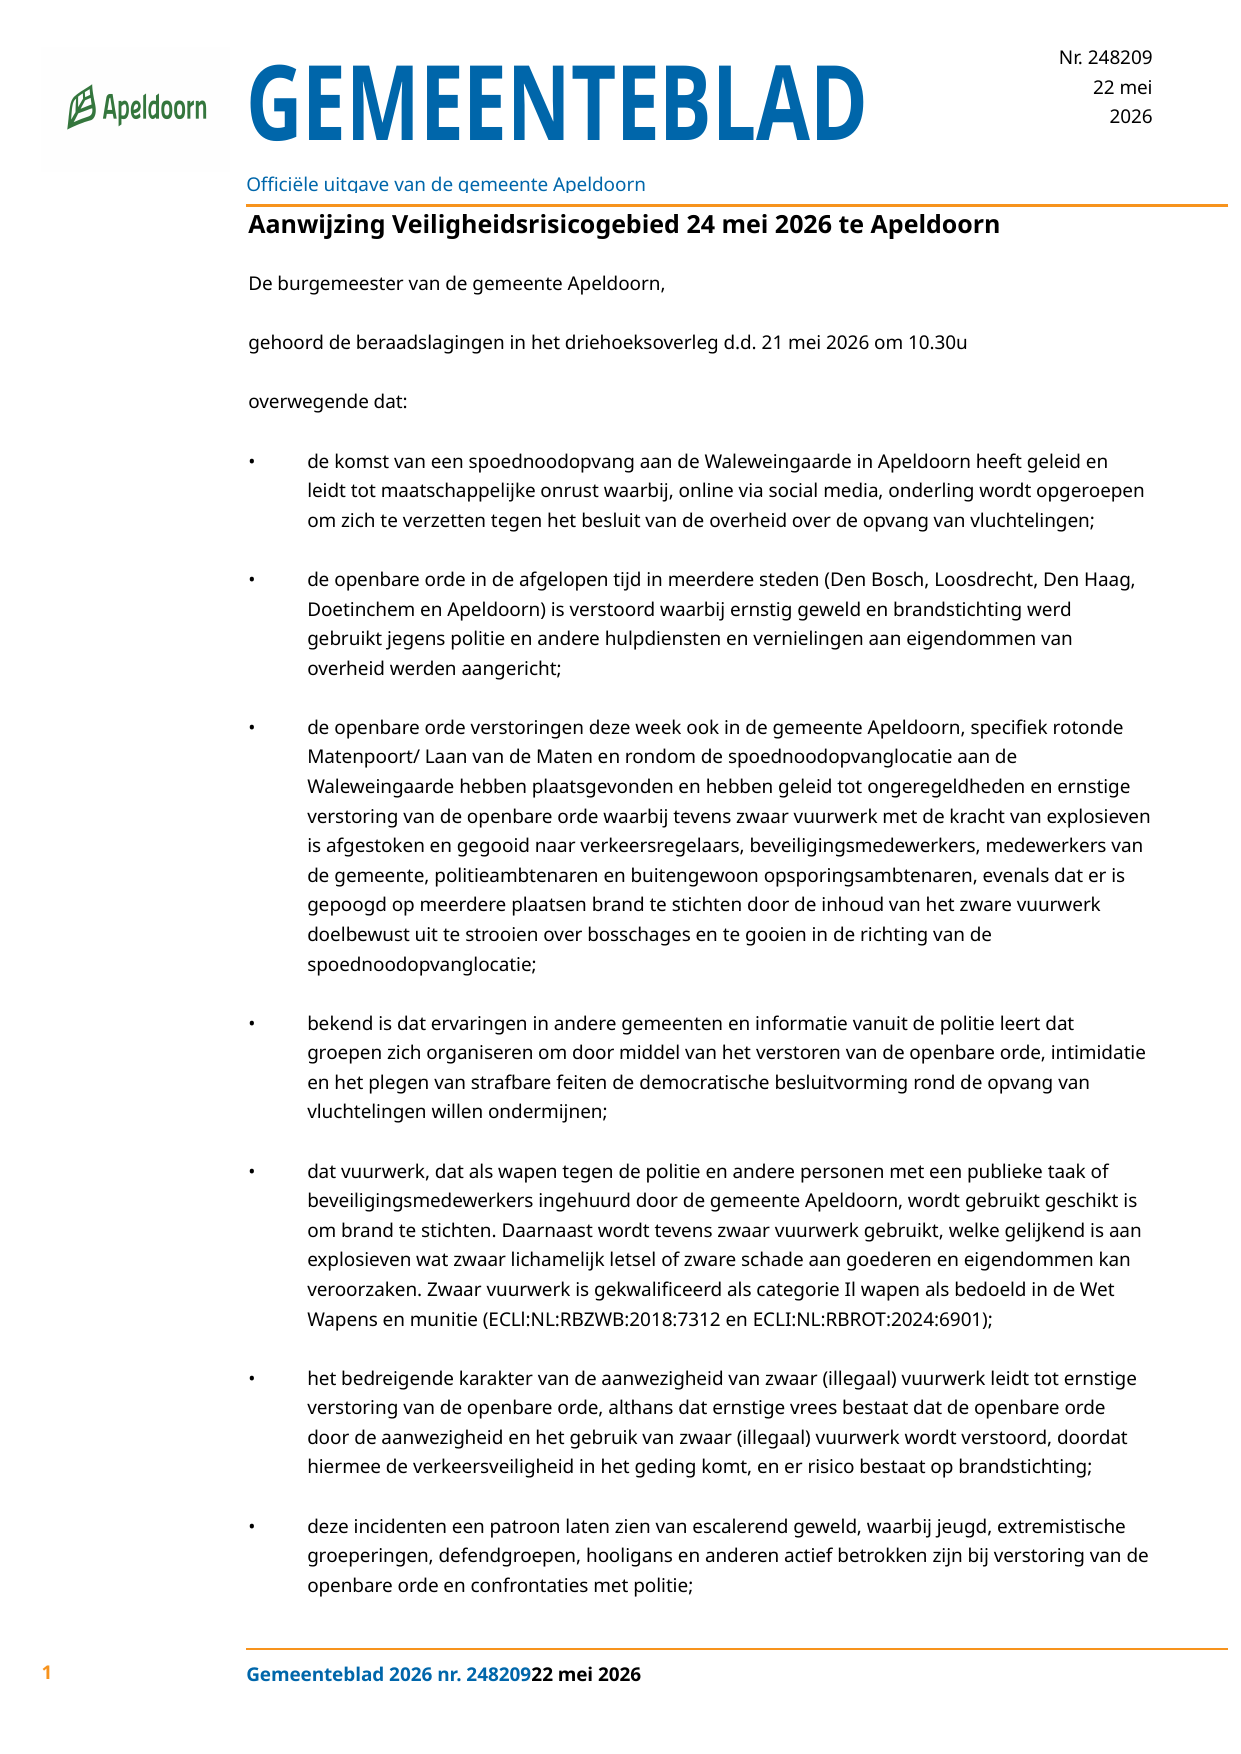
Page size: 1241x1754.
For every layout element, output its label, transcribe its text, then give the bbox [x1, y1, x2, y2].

text Aanwijzing Veiligheidsrisicogebied 24 mei 2026 te Apeldoorn [248, 207, 1152, 241]
text gehoord de beraadslagingen in het driehoeksoverleg d.d. 21 mei 2026 om 10.30u [248, 329, 1152, 355]
list het bedreigende karakter van de aanwezigheid van zwaar (illegaal) vuurwerk leidt tot ernstige verstoring van de openbare orde, althans dat ernstige vrees bestaat dat de openbare orde door de aanwezigheid en het gebruik van zwaar (illegaal) vuurwerk wordt verstoord, doordat hiermee de verkeersveiligheid in het geding komt, en er risico bestaat op brandstichting; [248, 1365, 1152, 1479]
text overwegende dat: [248, 389, 1152, 414]
picture [41, 47, 231, 172]
list deze incidenten een patroon laten zien van escalerend geweld, waarbij jeugd, extremistische groeperingen, defendgroepen, hooligans en anderen actief betrokken zijn bij verstoring van de openbare orde en confrontaties met politie; [248, 1513, 1152, 1598]
list de komst van een spoednoodopvang aan de Waleweingaarde in Apeldoorn heeft geleid en leidt tot maatschappelijke onrust waarbij, online via social media, onderling wordt opgeroepen om zich te verzetten tegen het besluit van de overheid over de opvang van vluchtelingen; [248, 448, 1152, 533]
list dat vuurwerk, dat als wapen tegen de politie en andere personen met een publieke taak of beveiligingsmedewerkers ingehuurd door de gemeente Apeldoorn, wordt gebruikt geschikt is om brand te stichten. Daarnaast wordt tevens zwaar vuurwerk gebruikt, welke gelijkend is aan explosieven wat zwaar lichamelijk letsel of zware schade aan goederen en eigendommen kan veroorzaken. Zwaar vuurwerk is gekwalificeerd als categorie Il wapen als bedoeld in de Wet Wapens en munitie (ECLl:NL:RBZWB:2018:7312 en ECLI:NL:RBROT:2024:6901); [248, 1158, 1152, 1331]
list de openbare orde verstoringen deze week ook in de gemeente Apeldoorn, specifiek rotonde Matenpoort/ Laan van de Maten en rondom de spoednoodopvanglocatie aan de Waleweingaarde hebben plaatsgevonden en hebben geleid tot ongeregeldheden en ernstige verstoring van de openbare orde waarbij tevens zwaar vuurwerk met de kracht van explosieven is afgestoken en gegooid naar verkeersregelaars, beveiligingsmedewerkers, medewerkers van de gemeente, politieambtenaren en buitengewoon opsporingsambtenaren, evenals dat er is gepoogd op meerdere plaatsen brand te stichten door de inhoud van het zware vuurwerk doelbewust uit te strooien over bosschages en te gooien in de richting van de spoednoodopvanglocatie; [248, 714, 1152, 976]
list bekend is dat ervaringen in andere gemeenten en informatie vanuit de politie leert dat groepen zich organiseren om door middel van het verstoren van de openbare orde, intimidatie en het plegen van strafbare feiten de democratische besluitvorming rond de opvang van vluchtelingen willen ondermijnen; [248, 1010, 1152, 1124]
text De burgemeester van de gemeente Apeldoorn, [248, 270, 1152, 296]
list de openbare orde in de afgelopen tijd in meerdere steden (Den Bosch, Loosdrecht, Den Haag, Doetinchem en Apeldoorn) is verstoord waarbij ernstig geweld en brandstichting werd gebruikt jegens politie en andere hulpdiensten en vernielingen aan eigendommen van overheid werden aangericht; [248, 566, 1152, 681]
